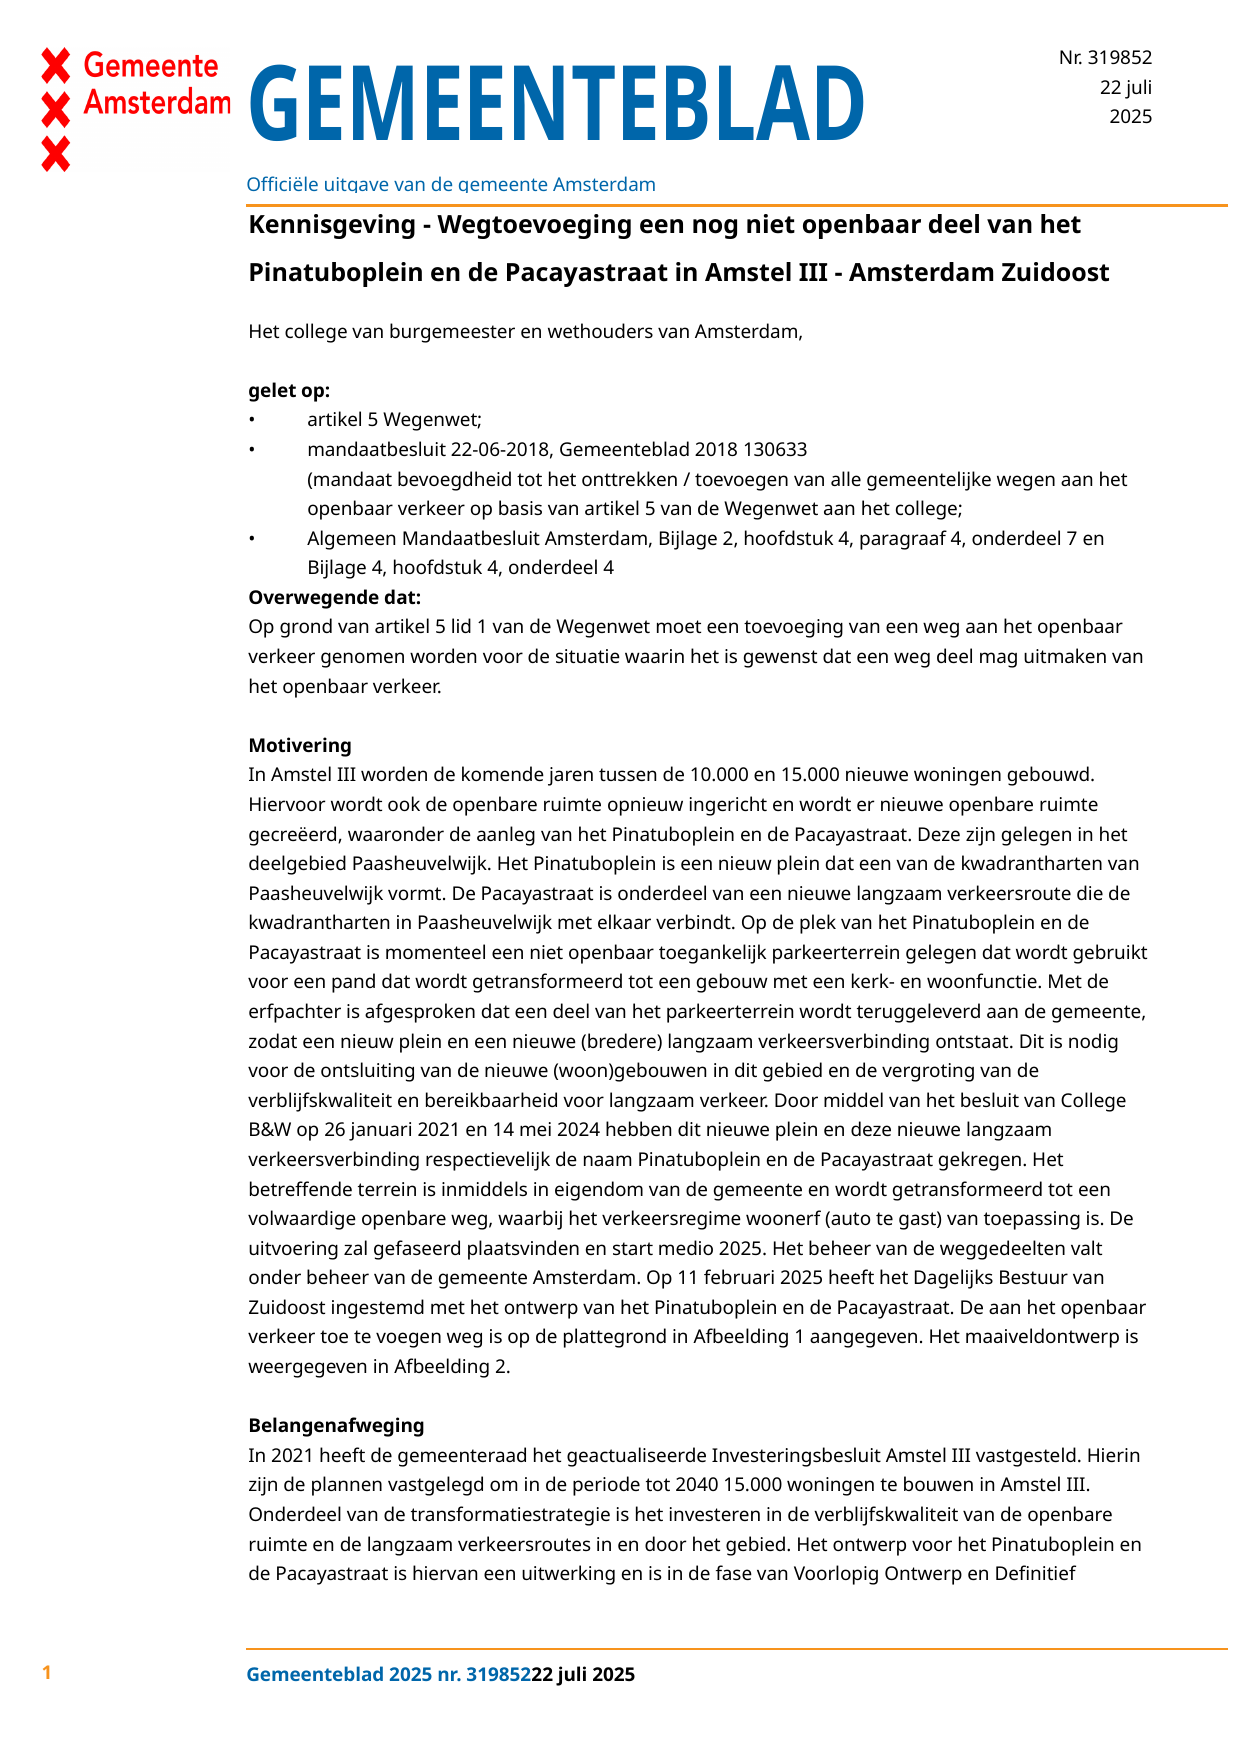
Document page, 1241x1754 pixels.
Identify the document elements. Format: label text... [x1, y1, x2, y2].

text Op grond van artikel 5 lid 1 van de Wegenwet moet een toevoeging van een weg aan het openbaar verkeer genomen worden voor de situatie waarin het is gewenst dat een weg deel mag uitmaken van het openbaar verkeer. [248, 614, 1152, 699]
text In 2021 heeft de gemeenteraad het geactualiseerde Investeringsbesluit Amstel III vastgesteld. Hierin zijn de plannen vastgelegd om in de periode tot 2040 15.000 woningen te bouwen in Amstel III. Onderdeel van de transformatiestrategie is het investeren in de verblijfskwaliteit van de openbare ruimte en de langzaam verkeersroutes in en door het gebied. Het ontwerp voor het Pinatuboplein en de Pacayastraat is hiervan een uitwerking en is in de fase van Voorlopig Ontwerp en Definitief [248, 1442, 1152, 1586]
list mandaatbesluit 22-06-2018, Gemeenteblad 2018 130633 [248, 436, 1152, 462]
list Algemeen Mandaatbesluit Amsterdam, Bijlage 2, hoofdstuk 4, paragraaf 4, onderdeel 7 en Bijlage 4, hoofdstuk 4, onderdeel 4 [248, 525, 1152, 580]
text Kennisgeving - Wegtoevoeging een nog niet openbaar deel van het Pinatuboplein en de Pacayastraat in Amstel III - Amsterdam Zuidoost [248, 207, 1152, 288]
text gelet op: [248, 377, 1152, 403]
list artikel 5 Wegenwet; [248, 407, 1152, 432]
text Belangenafweging [248, 1412, 1152, 1438]
text Het college van burgemeester en wethouders van Amsterdam, [248, 318, 1152, 344]
text Motivering [248, 732, 1152, 758]
text Overwegende dat: [248, 584, 1152, 610]
list (mandaat bevoegdheid tot het onttrekken / toevoegen van alle gemeentelijke wegen aan het openbaar verkeer op basis van artikel 5 van de Wegenwet aan het college; [248, 466, 1152, 521]
picture [41, 47, 231, 172]
text In Amstel III worden de komende jaren tussen de 10.000 en 15.000 nieuwe woningen gebouwd. Hiervoor wordt ook de openbare ruimte opnieuw ingericht en wordt er nieuwe openbare ruimte gecreëerd, waaronder de aanleg van het Pinatuboplein en de Pacayastraat. Deze zijn gelegen in het deelgebied Paasheuvelwijk. Het Pinatuboplein is een nieuw plein dat een van de kwadrantharten van Paasheuvelwijk vormt. De Pacayastraat is onderdeel van een nieuwe langzaam verkeersroute die de kwadrantharten in Paasheuvelwijk met elkaar verbindt. Op de plek van het Pinatuboplein en de Pacayastraat is momenteel een niet openbaar toegankelijk parkeerterrein gelegen dat wordt gebruikt voor een pand dat wordt getransformeerd tot een gebouw met een kerk- en woonfunctie. Met de erfpachter is afgesproken dat een deel van het parkeerterrein wordt teruggeleverd aan de gemeente, zodat een nieuw plein en een nieuwe (bredere) langzaam verkeersverbinding ontstaat. Dit is nodig voor de ontsluiting van de nieuwe (woon)gebouwen in dit gebied en de vergroting van de verblijfskwaliteit en bereikbaarheid voor langzaam verkeer. Door middel van het besluit van College B&W op 26 januari 2021 en 14 mei 2024 hebben dit nieuwe plein en deze nieuwe langzaam verkeersverbinding respectievelijk de naam Pinatuboplein en de Pacayastraat gekregen. Het betreffende terrein is inmiddels in eigendom van de gemeente en wordt getransformeerd tot een volwaardige openbare weg, waarbij het verkeersregime woonerf (auto te gast) van toepassing is. De uitvoering zal gefaseerd plaatsvinden en start medio 2025. Het beheer van de weggedeelten valt onder beheer van de gemeente Amsterdam. Op 11 februari 2025 heeft het Dagelijks Bestuur van Zuidoost ingestemd met het ontwerp van het Pinatuboplein en de Pacayastraat. De aan het openbaar verkeer toe te voegen weg is op de plattegrond in Afbeelding 1 aangegeven. Het maaiveldontwerp is weergegeven in Afbeelding 2. [248, 762, 1152, 1379]
